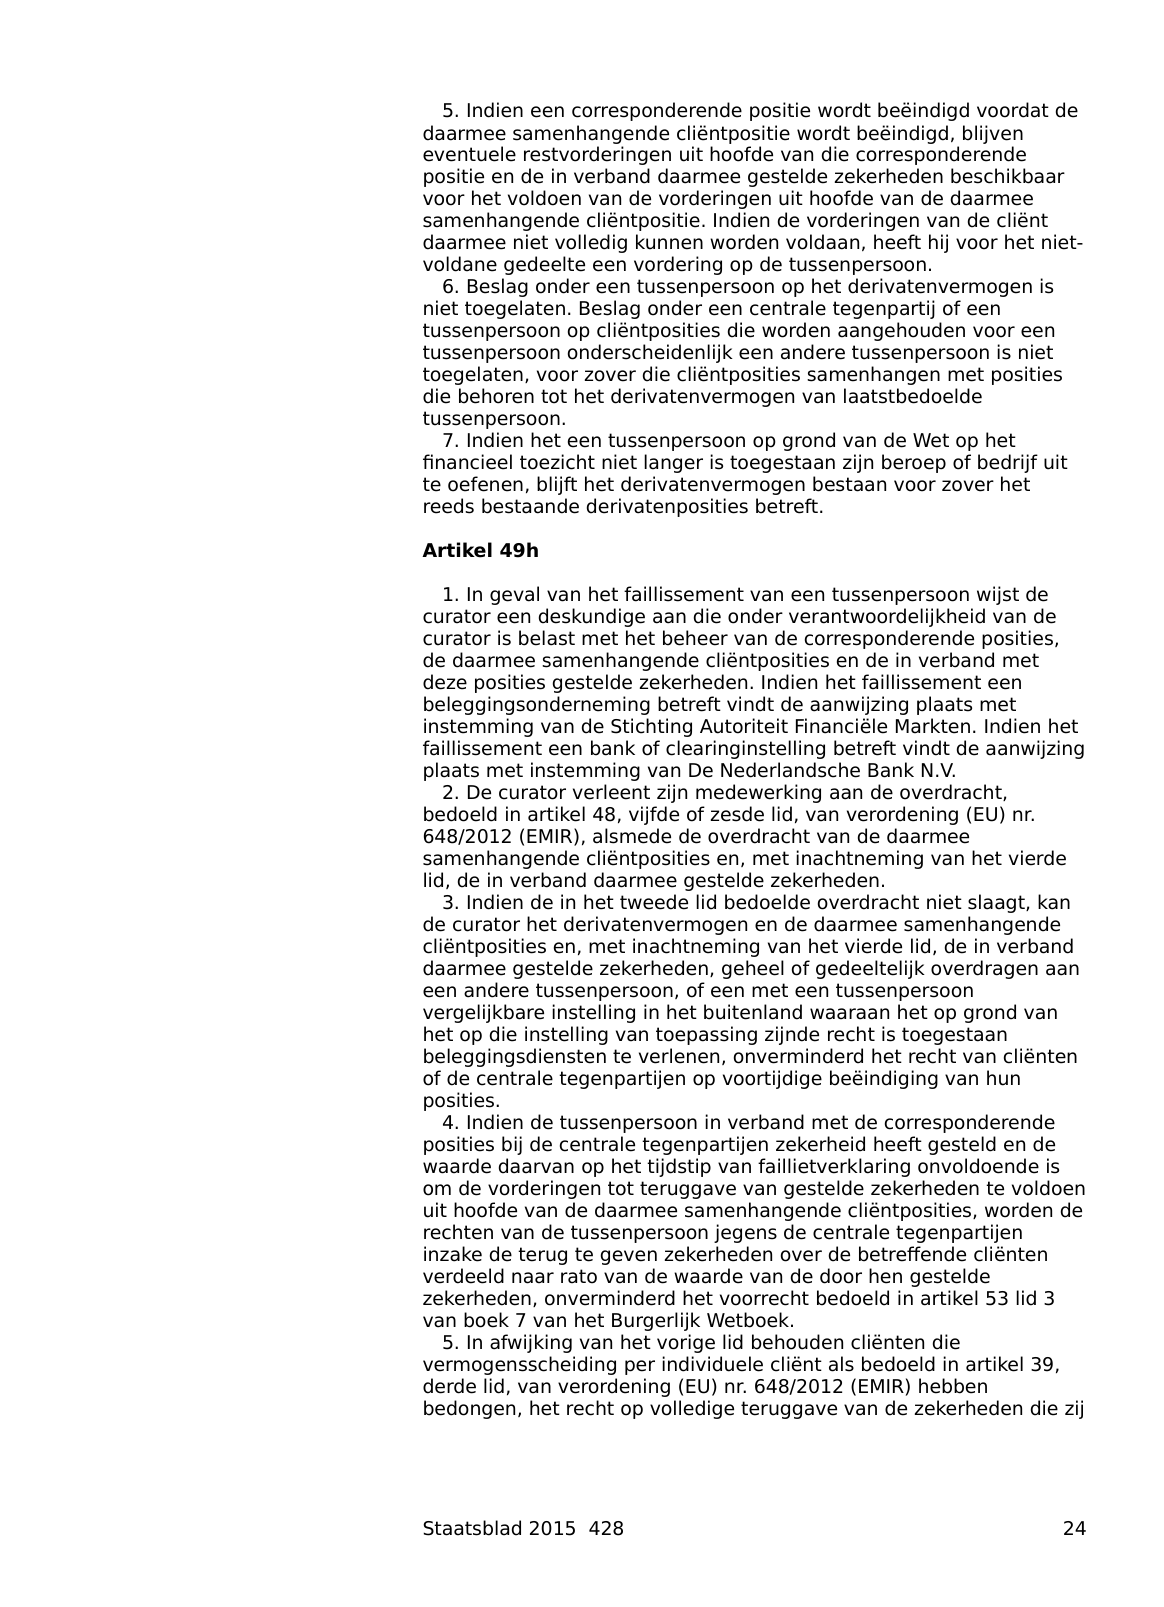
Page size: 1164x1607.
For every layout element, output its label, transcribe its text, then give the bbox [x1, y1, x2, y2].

text 5. Indien een corresponderende positie wordt beëindigd voordat de daarmee samenhangende cliëntpositie wordt beëindigd, blijven eventuele restvorderingen uit hoofde van die corresponderende positie en de in verband daarmee gestelde zekerheden beschikbaar voor het voldoen van de vorderingen uit hoofde van de daarmee samenhangende cliëntpositie. Indien de vorderingen van de cliënt daarmee niet volledig kunnen worden voldaan, heeft hij voor het niet-voldane gedeelte een vordering op de tussenpersoon. [422, 100, 1087, 276]
subtitle Artikel 49h [422, 540, 1087, 562]
text 5. In afwijking van het vorige lid behouden cliënten die vermogensscheiding per individuele cliënt als bedoeld in artikel 39, derde lid, van verordening (EU) nr. 648/2012 (EMIR) hebben bedongen, het recht op volledige teruggave van de zekerheden die zij [422, 1332, 1087, 1419]
text 4. Indien de tussenpersoon in verband met de corresponderende posities bij de centrale tegenpartijen zekerheid heeft gesteld en de waarde daarvan op het tijdstip van faillietverklaring onvoldoende is om de vorderingen tot teruggave van gestelde zekerheden te voldoen uit hoofde van de daarmee samenhangende cliëntposities, worden de rechten van de tussenpersoon jegens de centrale tegenpartijen inzake de terug te geven zekerheden over de betreffende cliënten verdeeld naar rato van de waarde van de door hen gestelde zekerheden, onverminderd het voorrecht bedoeld in artikel 53 lid 3 van boek 7 van het Burgerlijk Wetboek. [422, 1112, 1087, 1332]
text 2. De curator verleent zijn medewerking aan de overdracht, bedoeld in artikel 48, vijfde of zesde lid, van verordening (EU) nr. 648/2012 (EMIR), alsmede de overdracht van de daarmee samenhangende cliëntposities en, met inachtneming van het vierde lid, de in verband daarmee gestelde zekerheden. [422, 782, 1087, 892]
text 7. Indien het een tussenpersoon op grond van de Wet op het financieel toezicht niet langer is toegestaan zijn beroep of bedrijf uit te oefenen, blijft het derivatenvermogen bestaan voor zover het reeds bestaande derivatenposities betreft. [422, 430, 1087, 518]
text 1. In geval van het faillissement van een tussenpersoon wijst de curator een deskundige aan die onder verantwoordelijkheid van de curator is belast met het beheer van de corresponderende posities, de daarmee samenhangende cliëntposities en de in verband met deze posities gestelde zekerheden. Indien het faillissement een beleggingsonderneming betreft vindt de aanwijzing plaats met instemming van de Stichting Autoriteit Financiële Markten. Indien het faillissement een bank of clearinginstelling betreft vindt de aanwijzing plaats met instemming van De Nederlandsche Bank N.V. [422, 584, 1087, 782]
text 6. Beslag onder een tussenpersoon op het derivatenvermogen is niet toegelaten. Beslag onder een centrale tegenpartij of een tussenpersoon op cliëntposities die worden aangehouden voor een tussenpersoon onderscheidenlijk een andere tussenpersoon is niet toegelaten, voor zover die cliëntposities samenhangen met posities die behoren tot het derivatenvermogen van laatstbedoelde tussenpersoon. [422, 276, 1087, 430]
text 3. Indien de in het tweede lid bedoelde overdracht niet slaagt, kan de curator het derivatenvermogen en de daarmee samenhangende cliëntposities en, met inachtneming van het vierde lid, de in verband daarmee gestelde zekerheden, geheel of gedeeltelijk overdragen aan een andere tussenpersoon, of een met een tussenpersoon vergelijkbare instelling in het buitenland waaraan het op grond van het op die instelling van toepassing zijnde recht is toegestaan beleggingsdiensten te verlenen, onverminderd het recht van cliënten of de centrale tegenpartijen op voortijdige beëindiging van hun posities. [422, 892, 1087, 1112]
